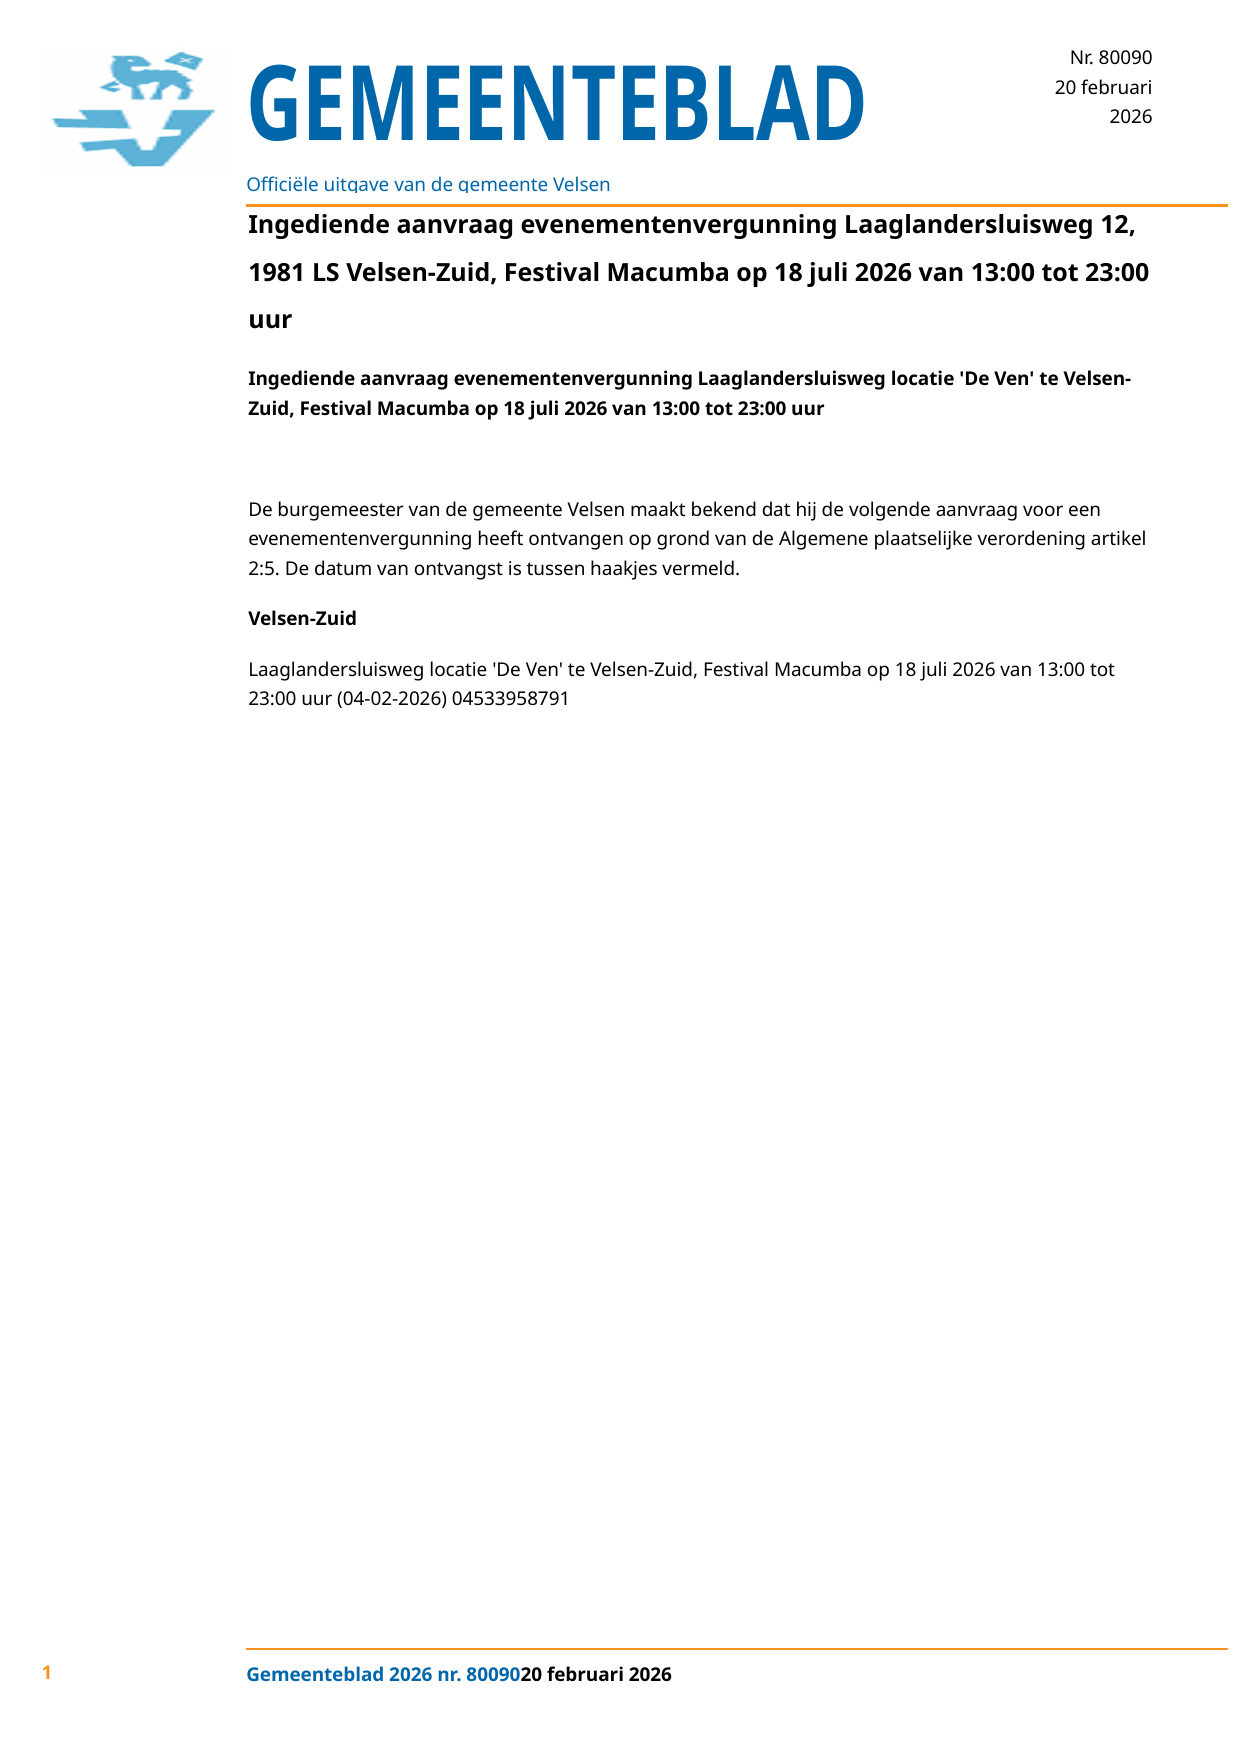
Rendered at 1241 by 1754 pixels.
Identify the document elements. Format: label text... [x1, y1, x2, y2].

text Ingediende aanvraag evenementenvergunning Laaglandersluisweg locatie 'De Ven' te Velsen-Zuid, Festival Macumba op 18 juli 2026 van 13:00 tot 23:00 uur [248, 366, 1152, 421]
text De burgemeester van de gemeente Velsen maakt bekend dat hij de volgende aanvraag voor een evenementenvergunning heeft ontvangen op grond van de Algemene plaatselijke verordening artikel 2:5. De datum van ontvangst is tussen haakjes vermeld. [248, 496, 1152, 581]
text Velsen-Zuid [248, 606, 1152, 631]
picture [41, 47, 231, 172]
text Laaglandersluisweg locatie 'De Ven' te Velsen-Zuid, Festival Macumba op 18 juli 2026 van 13:00 tot 23:00 uur (04-02-2026) 04533958791 [248, 656, 1152, 711]
text Ingediende aanvraag evenementenvergunning Laaglandersluisweg 12, 1981 LS Velsen-Zuid, Festival Macumba op 18 juli 2026 van 13:00 tot 23:00 uur [248, 207, 1152, 336]
